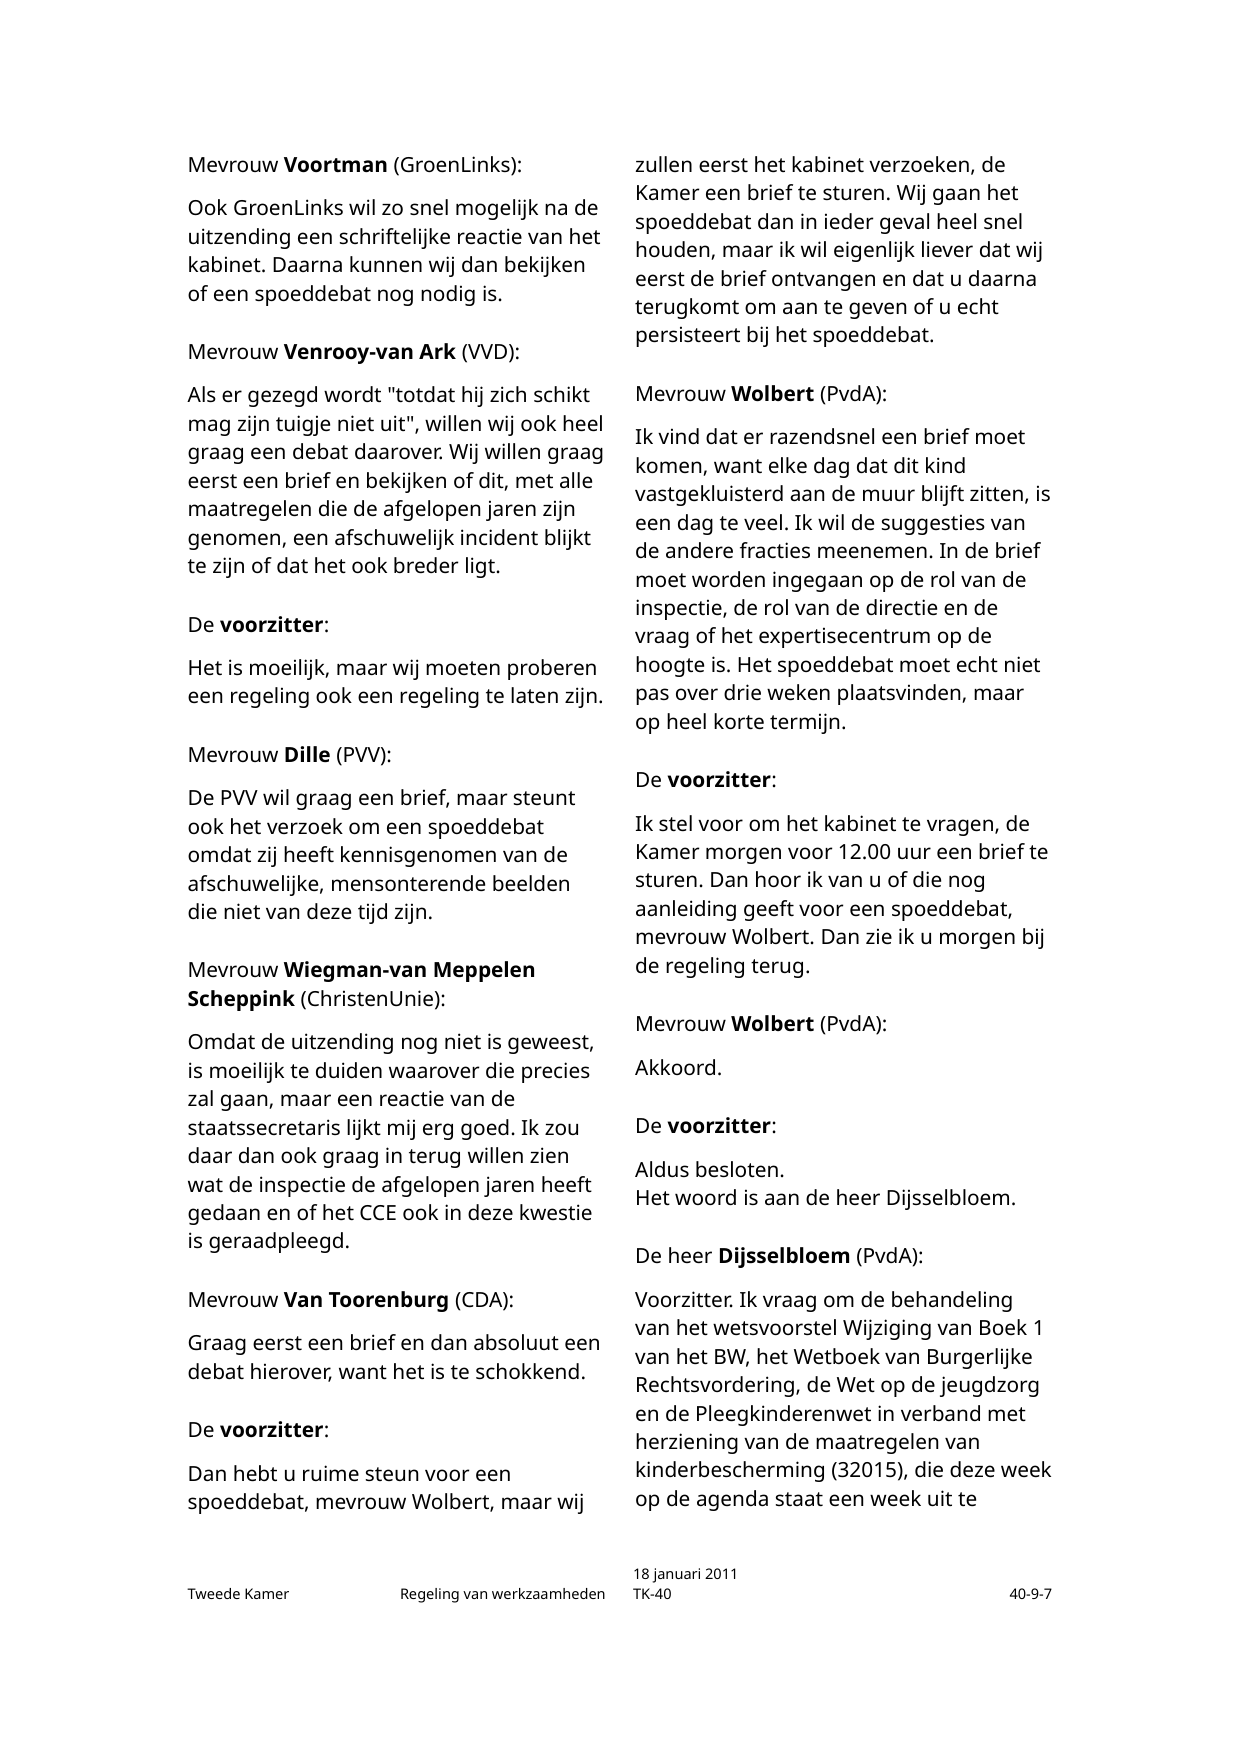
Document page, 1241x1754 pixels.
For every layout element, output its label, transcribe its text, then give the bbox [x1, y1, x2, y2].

text Aldus besloten. [635, 1155, 1053, 1183]
text zullen eerst het kabinet verzoeken, de Kamer een brief te sturen. Wij gaan het spoeddebat dan in ieder geval heel snel houden, maar ik wil eigenlijk liever dat wij eerst de brief ontvangen en dat u daarna terugkomt om aan te geven of u echt persisteert bij het spoeddebat. [635, 150, 1053, 349]
text Voorzitter. Ik vraag om de behandeling van het wetsvoorstel Wijziging van Boek 1 van het BW, het Wetboek van Burgerlijke Rechtsvordering, de Wet op de jeugdzorg en de Pleegkinderenwet in verband met herziening van de maatregelen van kinderbescherming (32015), die deze week op de agenda staat een week uit te [635, 1285, 1053, 1512]
text De voorzitter: [635, 1111, 1053, 1140]
text Het is moeilijk, maar wij moeten proberen een regeling ook een regeling te laten zijn. [187, 653, 605, 710]
text Graag eerst een brief en dan absoluut een debat hierover, want het is te schokkend. [187, 1328, 605, 1385]
text De voorzitter: [635, 765, 1053, 794]
text Dan hebt u ruime steun voor een spoeddebat, mevrouw Wolbert, maar wij [187, 1459, 605, 1516]
text Omdat de uitzending nog niet is geweest, is moeilijk te duiden waarover die precies zal gaan, maar een reactie van de staatssecretaris lijkt mij erg goed. Ik zou daar dan ook graag in terug willen zien wat de inspectie de afgelopen jaren heeft gedaan en of het CCE ook in deze kwestie is geraadpleegd. [187, 1027, 605, 1255]
text Mevrouw Wolbert (PvdA): [635, 1009, 1053, 1038]
text Mevrouw Van Toorenburg (CDA): [187, 1285, 605, 1313]
text Ik vind dat er razendsnel een brief moet komen, want elke dag dat dit kind vastgekluisterd aan de muur blijft zitten, is een dag te veel. Ik wil de suggesties van de andere fracties meenemen. In de brief moet worden ingegaan op de rol van de inspectie, de rol van de directie en de vraag of het expertisecentrum op de hoogte is. Het spoeddebat moet echt niet pas over drie weken plaatsvinden, maar op heel korte termijn. [635, 422, 1053, 735]
text De heer Dijsselbloem (PvdA): [635, 1242, 1053, 1270]
text Mevrouw Wiegman-van Meppelen Scheppink (ChristenUnie): [187, 956, 605, 1012]
text Mevrouw Venrooy-van Ark (VVD): [187, 337, 605, 366]
text Mevrouw Voortman (GroenLinks): [187, 150, 605, 178]
text Ik stel voor om het kabinet te vragen, de Kamer morgen voor 12.00 uur een brief te sturen. Dan hoor ik van u of die nog aanleiding geeft voor een spoeddebat, mevrouw Wolbert. Dan zie ik u morgen bij de regeling terug. [635, 809, 1053, 979]
text De voorzitter: [187, 1415, 605, 1444]
text Mevrouw Wolbert (PvdA): [635, 379, 1053, 407]
text De voorzitter: [187, 610, 605, 638]
text Mevrouw Dille (PVV): [187, 740, 605, 768]
text De PVV wil graag een brief, maar steunt ook het verzoek om een spoeddebat omdat zij heeft kennisgenomen van de afschuwelijke, mensonterende beelden die niet van deze tijd zijn. [187, 783, 605, 926]
text Als er gezegd wordt "totdat hij zich schikt mag zijn tuigje niet uit", willen wij ook heel graag een debat daarover. Wij willen graag eerst een brief en bekijken of dit, met alle maatregelen die de afgelopen jaren zijn genomen, een afschuwelijk incident blijkt te zijn of dat het ook breder ligt. [187, 381, 605, 580]
text Akkoord. [635, 1053, 1053, 1081]
text Ook GroenLinks wil zo snel mogelijk na de uitzending een schriftelijke reactie van het kabinet. Daarna kunnen wij dan bekijken of een spoeddebat nog nodig is. [187, 193, 605, 307]
text Het woord is aan de heer Dijsselbloem. [635, 1183, 1053, 1212]
